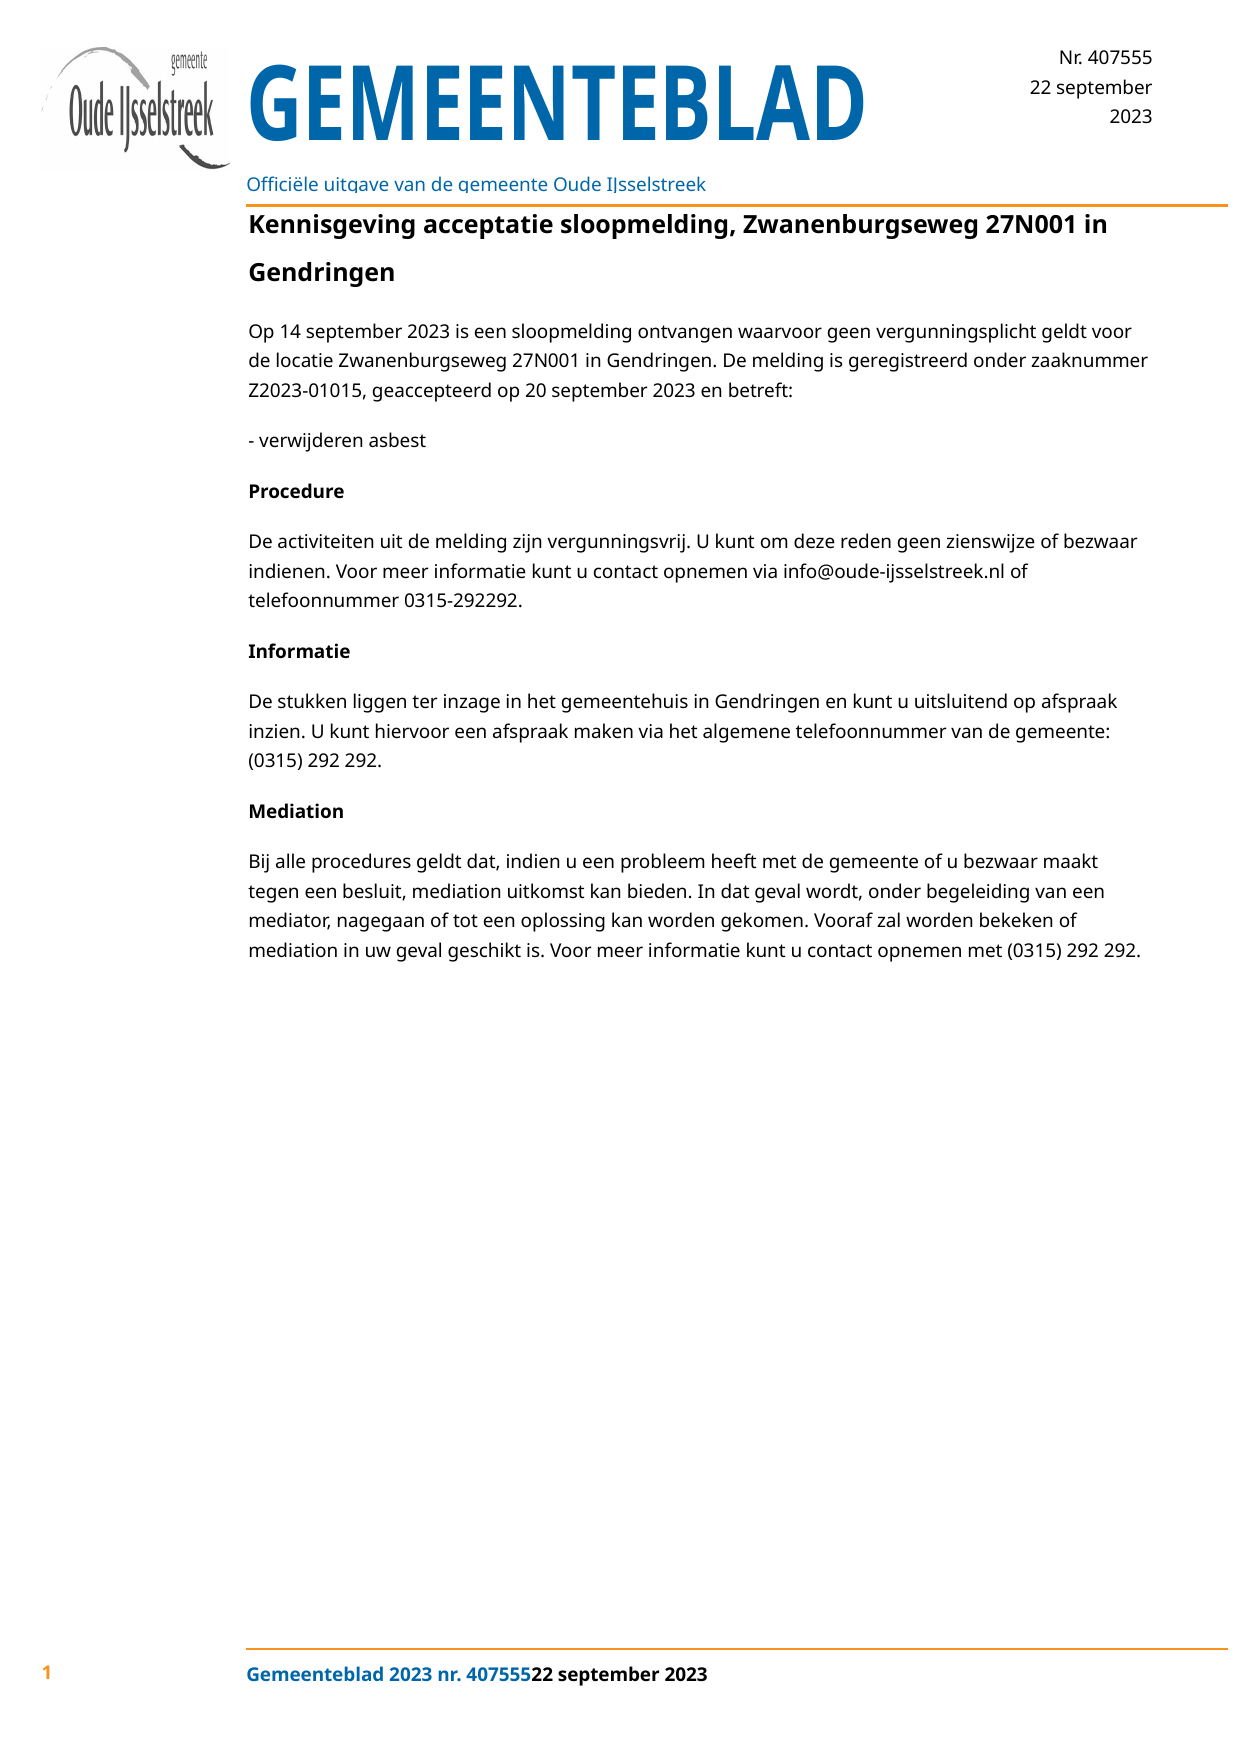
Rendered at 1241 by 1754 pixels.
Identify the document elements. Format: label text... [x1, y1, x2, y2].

text Informatie [248, 638, 1152, 664]
text Bij alle procedures geldt dat, indien u een probleem heeft met de gemeente of u bezwaar maakt tegen een besluit, mediation uitkomst kan bieden. In dat geval wordt, onder begeleiding van een mediator, nagegaan of tot een oplossing kan worden gekomen. Vooraf zal worden bekeken of mediation in uw geval geschikt is. Voor meer informatie kunt u contact opnemen met (0315) 292 292. [248, 848, 1152, 963]
text Mediation [248, 798, 1152, 824]
text Procedure [248, 478, 1152, 504]
text De stukken liggen ter inzage in het gemeentehuis in Gendringen en kunt u uitsluitend op afspraak inzien. U kunt hiervoor een afspraak maken via het algemene telefoonnummer van de gemeente: (0315) 292 292. [248, 688, 1152, 773]
text - verwijderen asbest [248, 427, 1152, 453]
text Kennisgeving acceptatie sloopmelding, Zwanenburgseweg 27N001 in Gendringen [248, 207, 1152, 288]
text De activiteiten uit de melding zijn vergunningsvrij. U kunt om deze reden geen zienswijze of bezwaar indienen. Voor meer informatie kunt u contact opnemen via info@oude-ijsselstreek.nl of telefoonnummer 0315-292292. [248, 528, 1152, 613]
text Op 14 september 2023 is een sloopmelding ontvangen waarvoor geen vergunningsplicht geldt voor de locatie Zwanenburgseweg 27N001 in Gendringen. De melding is geregistreerd onder zaaknummer Z2023-01015, geaccepteerd op 20 september 2023 en betreft: [248, 318, 1152, 403]
picture [41, 47, 231, 172]
